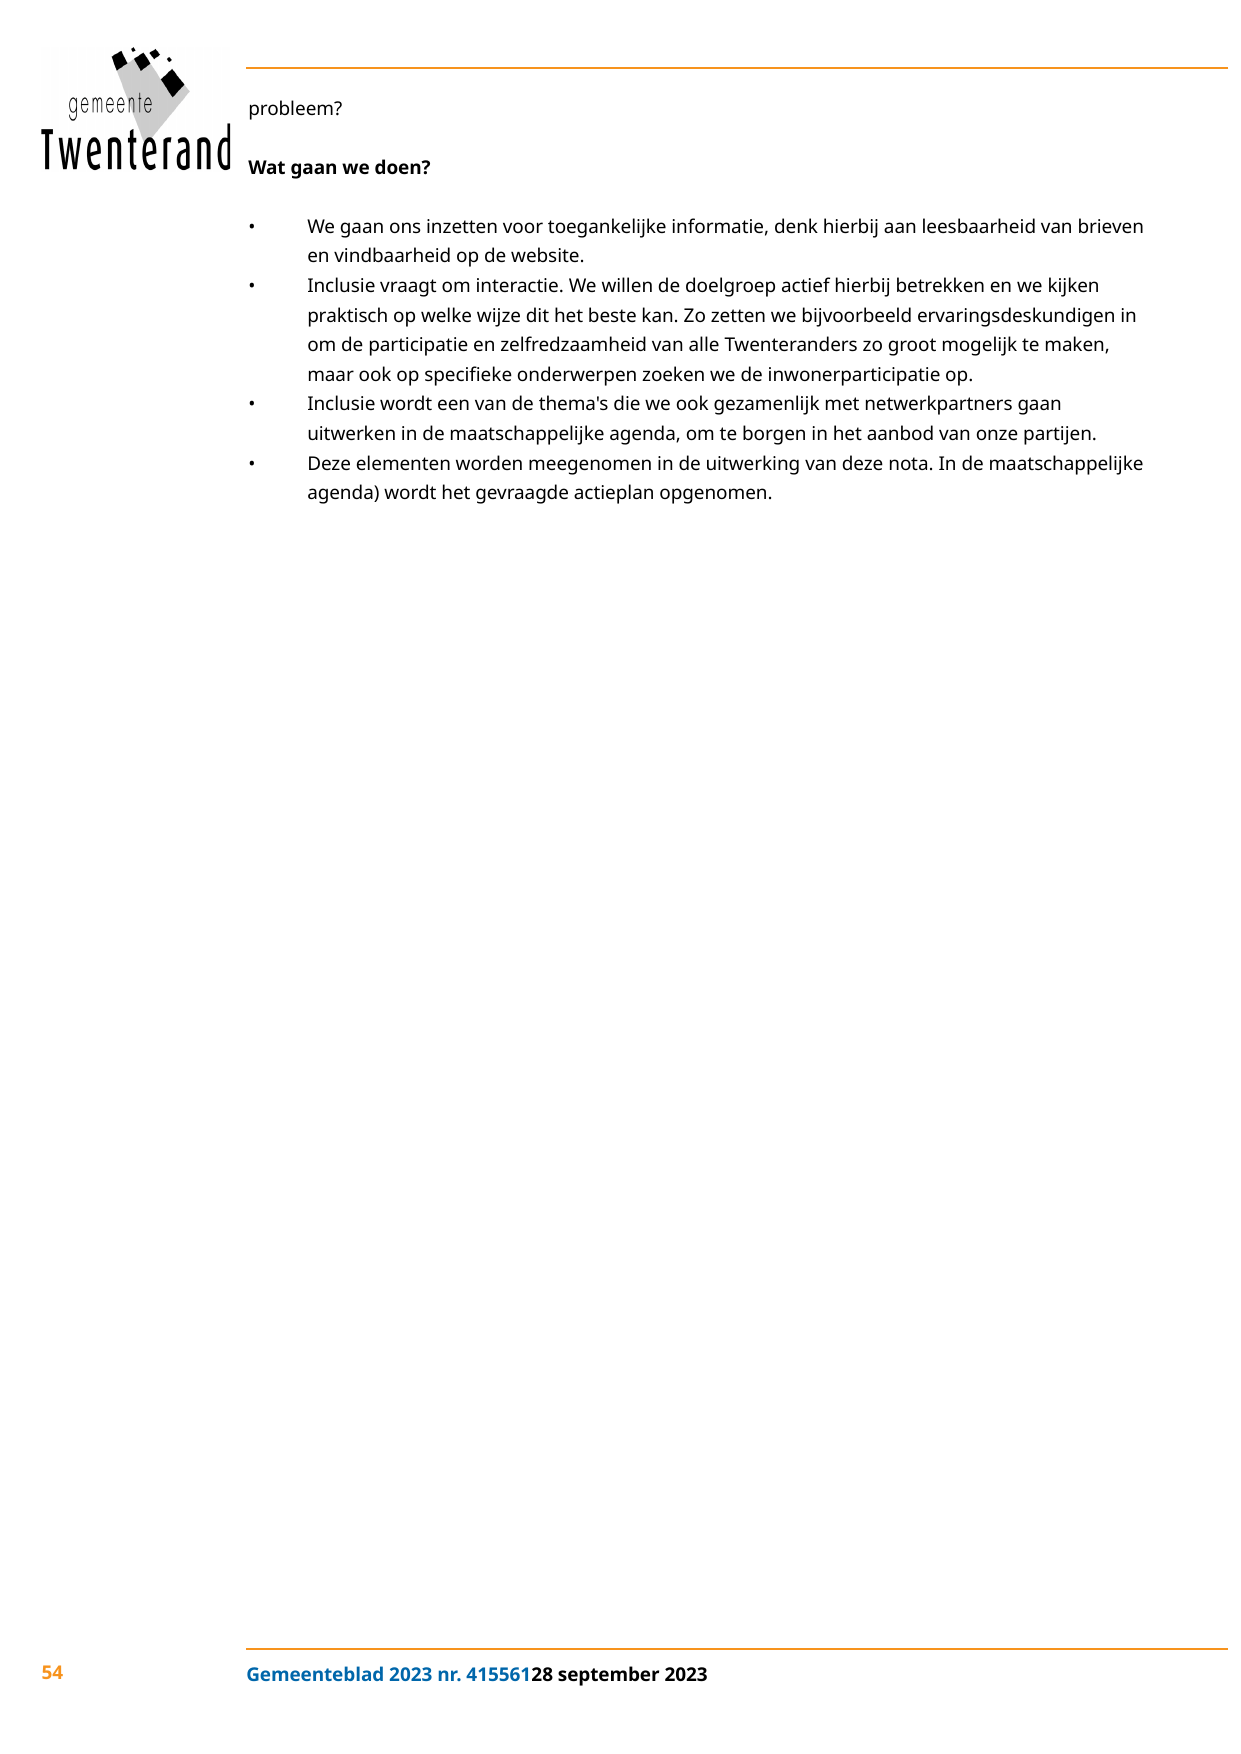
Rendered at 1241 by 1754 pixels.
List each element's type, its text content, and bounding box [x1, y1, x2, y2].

list Inclusie vraagt om interactie. We willen de doelgroep actief hierbij betrekken en we kijken praktisch op welke wijze dit het beste kan. Zo zetten we bijvoorbeeld ervaringsdeskundigen in om de participatie en zelfredzaamheid van alle Twenteranders zo groot mogelijk te maken, maar ook op specifieke onderwerpen zoeken we de inwonerparticipatie op. [248, 272, 1152, 387]
list Deze elementen worden meegenomen in de uitwerking van deze nota. In de maatschappelijke agenda) wordt het gevraagde actieplan opgenomen. [248, 450, 1152, 505]
list Inclusie wordt een van de thema's die we ook gezamenlijk met netwerkpartners gaan uitwerken in de maatschappelijke agenda, om te borgen in het aanbod van onze partijen. [248, 391, 1152, 446]
picture [41, 47, 231, 172]
list We gaan ons inzetten voor toegankelijke informatie, denk hierbij aan leesbaarheid van brieven en vindbaarheid op de website. [248, 213, 1152, 268]
text probleem? [248, 95, 1152, 121]
text Wat gaan we doen? [248, 154, 1152, 180]
